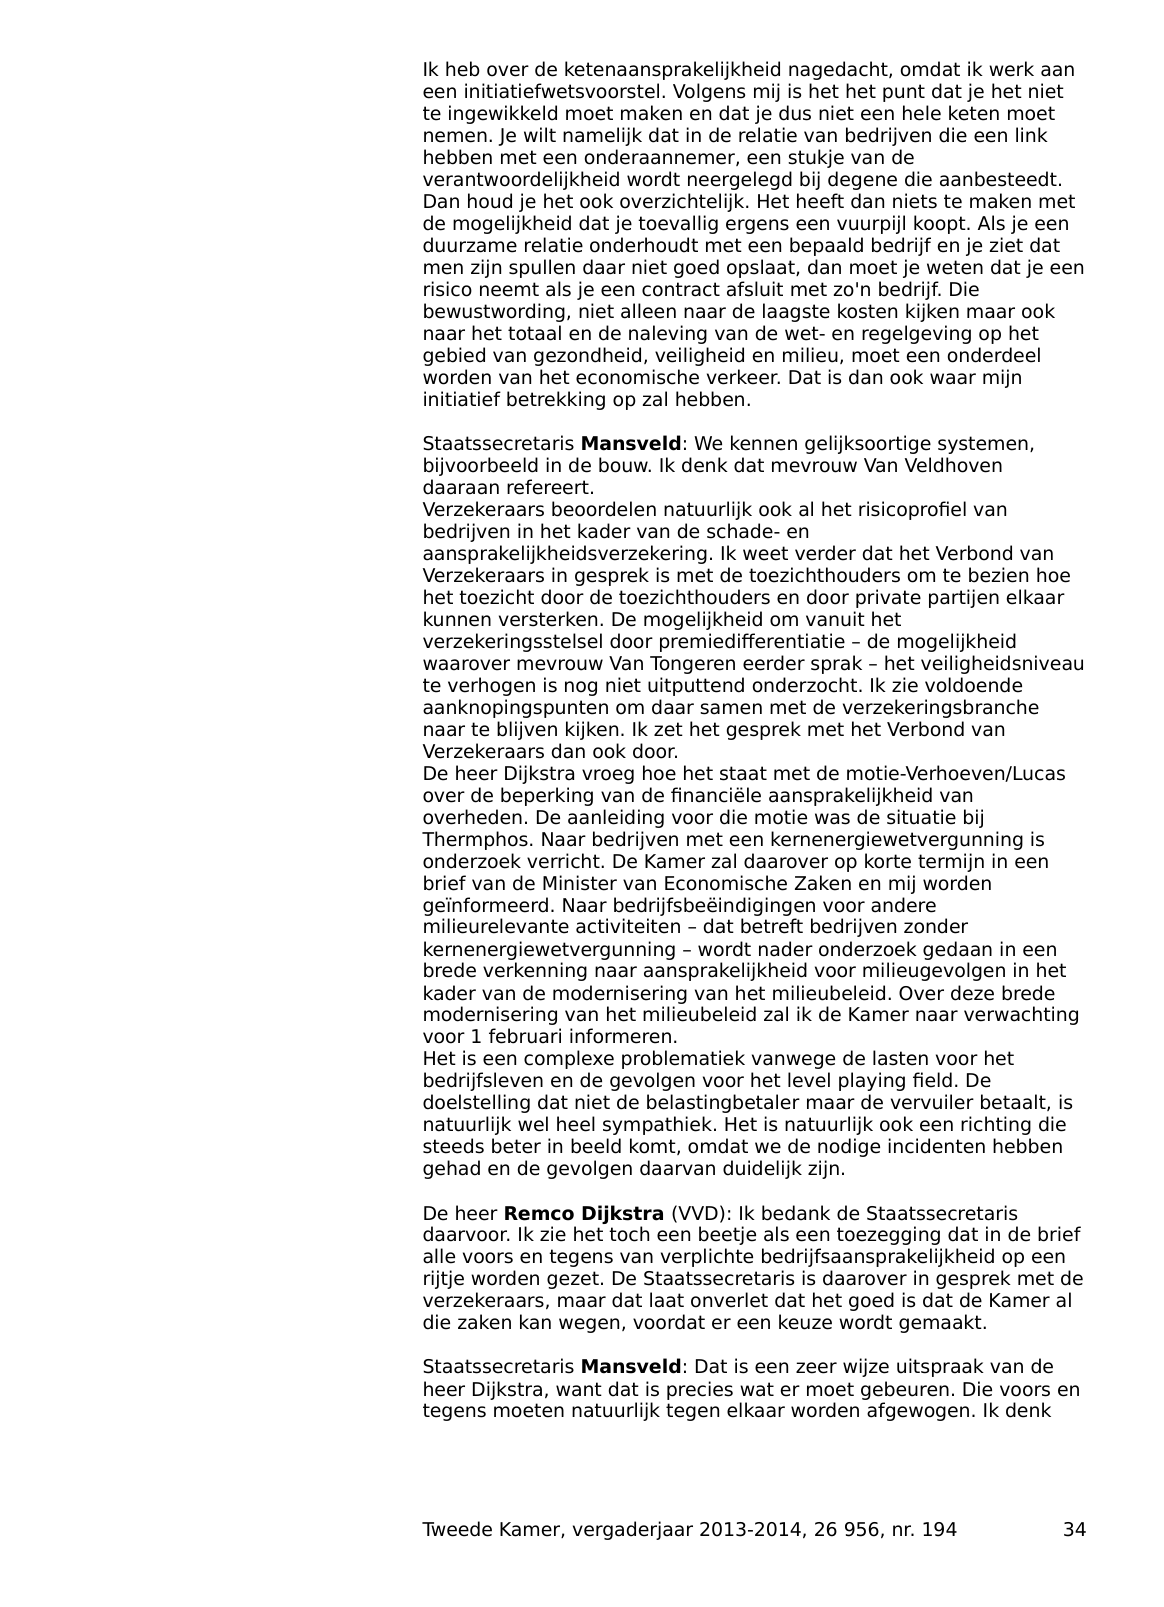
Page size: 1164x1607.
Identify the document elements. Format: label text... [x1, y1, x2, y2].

text Het is een complexe problematiek vanwege de lasten voor het bedrijfsleven en de gevolgen voor het level playing field. De doelstelling dat niet de belastingbetaler maar de vervuiler betaalt, is natuurlijk wel heel sympathiek. Het is natuurlijk ook een richting die steeds beter in beeld komt, omdat we de nodige incidenten hebben gehad en de gevolgen daarvan duidelijk zijn. [422, 1048, 1087, 1180]
text De heer Dijkstra vroeg hoe het staat met de motie-Verhoeven/Lucas over de beperking van de financiële aansprakelijkheid van overheden. De aanleiding voor die motie was de situatie bij Thermphos. Naar bedrijven met een kernenergiewetvergunning is onderzoek verricht. De Kamer zal daarover op korte termijn in een brief van de Minister van Economische Zaken en mij worden geïnformeerd. Naar bedrijfsbeëindigingen voor andere milieurelevante activiteiten – dat betreft bedrijven zonder kernenergiewetvergunning – wordt nader onderzoek gedaan in een brede verkenning naar aansprakelijkheid voor milieugevolgen in het kader van de modernisering van het milieubeleid. Over deze brede modernisering van het milieubeleid zal ik de Kamer naar verwachting voor 1 februari informeren. [422, 763, 1087, 1048]
text Staatssecretaris Mansveld: We kennen gelijksoortige systemen, bijvoorbeeld in de bouw. Ik denk dat mevrouw Van Veldhoven daaraan refereert. [422, 433, 1087, 499]
text Ik heb over de ketenaansprakelijkheid nagedacht, omdat ik werk aan een initiatiefwetsvoorstel. Volgens mij is het het punt dat je het niet te ingewikkeld moet maken en dat je dus niet een hele keten moet nemen. Je wilt namelijk dat in de relatie van bedrijven die een link hebben met een onderaannemer, een stukje van de verantwoordelijkheid wordt neergelegd bij degene die aanbesteedt. Dan houd je het ook overzichtelijk. Het heeft dan niets te maken met de mogelijkheid dat je toevallig ergens een vuurpijl koopt. Als je een duurzame relatie onderhoudt met een bepaald bedrijf en je ziet dat men zijn spullen daar niet goed opslaat, dan moet je weten dat je een risico neemt als je een contract afsluit met zo'n bedrijf. Die bewustwording, niet alleen naar de laagste kosten kijken maar ook naar het totaal en de naleving van de wet- en regelgeving op het gebied van gezondheid, veiligheid en milieu, moet een onderdeel worden van het economische verkeer. Dat is dan ook waar mijn initiatief betrekking op zal hebben. [422, 59, 1087, 411]
text Staatssecretaris Mansveld: Dat is een zeer wijze uitspraak van de heer Dijkstra, want dat is precies wat er moet gebeuren. Die voors en tegens moeten natuurlijk tegen elkaar worden afgewogen. Ik denk [422, 1356, 1087, 1422]
text De heer Remco Dijkstra (VVD): Ik bedank de Staatssecretaris daarvoor. Ik zie het toch een beetje als een toezegging dat in de brief alle voors en tegens van verplichte bedrijfsaansprakelijkheid op een rijtje worden gezet. De Staatssecretaris is daarover in gesprek met de verzekeraars, maar dat laat onverlet dat het goed is dat de Kamer al die zaken kan wegen, voordat er een keuze wordt gemaakt. [422, 1202, 1087, 1334]
text Verzekeraars beoordelen natuurlijk ook al het risicoprofiel van bedrijven in het kader van de schade- en aansprakelijkheidsverzekering. Ik weet verder dat het Verbond van Verzekeraars in gesprek is met de toezichthouders om te bezien hoe het toezicht door de toezichthouders en door private partijen elkaar kunnen versterken. De mogelijkheid om vanuit het verzekeringsstelsel door premiedifferentiatie – de mogelijkheid waarover mevrouw Van Tongeren eerder sprak – het veiligheidsniveau te verhogen is nog niet uitputtend onderzocht. Ik zie voldoende aanknopingspunten om daar samen met de verzekeringsbranche naar te blijven kijken. Ik zet het gesprek met het Verbond van Verzekeraars dan ook door. [422, 499, 1087, 763]
